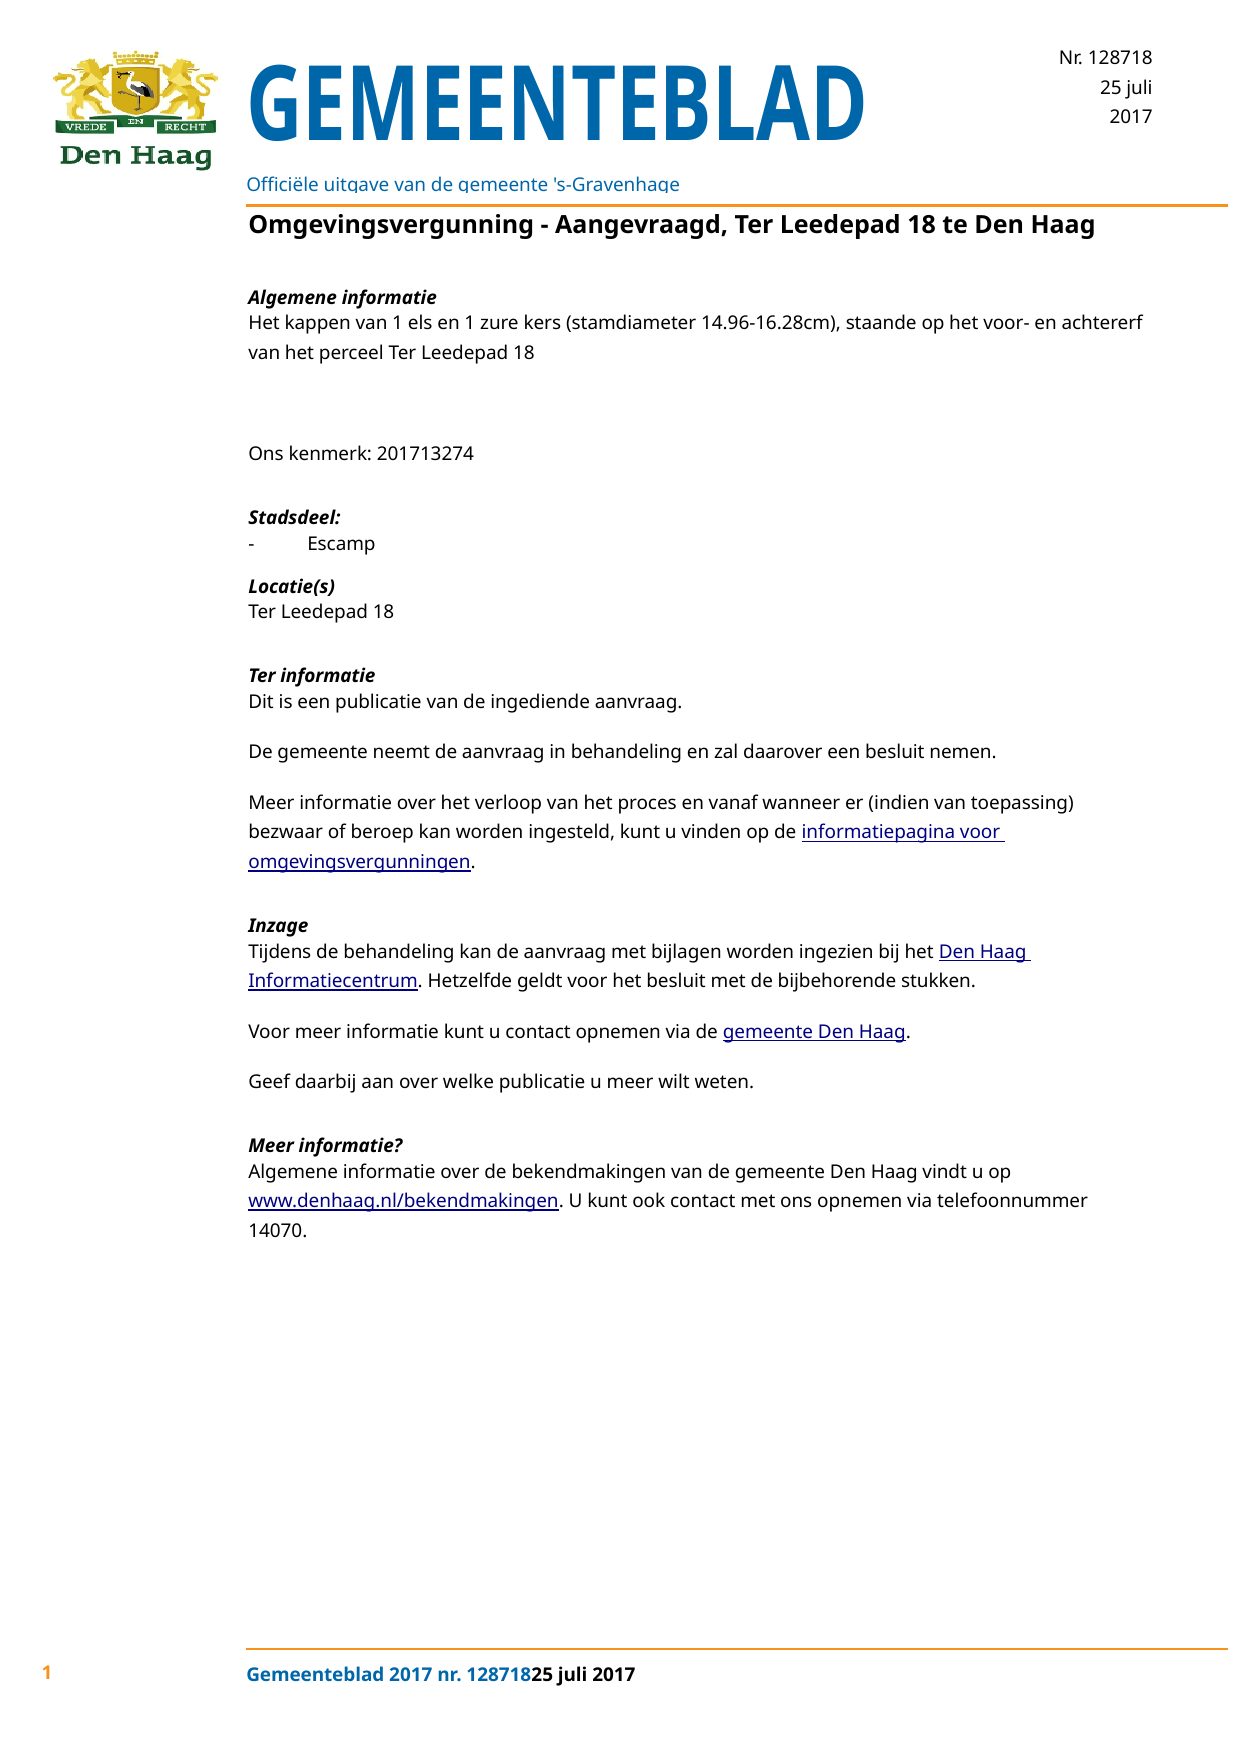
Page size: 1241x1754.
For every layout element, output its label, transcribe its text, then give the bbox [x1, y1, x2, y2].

text Ons kenmerk: 201713274 [248, 440, 1152, 466]
text Locatie(s) [248, 573, 1152, 598]
text Ter Leedepad 18 [248, 598, 1152, 624]
picture [41, 47, 231, 172]
text Dit is een publicatie van de ingediende aanvraag. [248, 688, 1152, 714]
text Voor meer informatie kunt u contact opnemen via de gemeente Den Haag. [248, 1018, 1152, 1044]
text Het kappen van 1 els en 1 zure kers (stamdiameter 14.96-16.28cm), staande op het voor- en achtererf van het perceel Ter Leedepad 18 [248, 309, 1152, 365]
list Escamp [248, 530, 1152, 555]
text Inzage [248, 912, 1152, 938]
text Algemene informatie over de bekendmakingen van de gemeente Den Haag vindt u op www.denhaag.nl/bekendmakingen. U kunt ook contact met ons opnemen via telefoonnummer 14070. [248, 1158, 1152, 1243]
text Algemene informatie [248, 284, 1152, 309]
text Ter informatie [248, 662, 1152, 688]
text Geef daarbij aan over welke publicatie u meer wilt weten. [248, 1068, 1152, 1094]
text Omgevingsvergunning - Aangevraagd, Ter Leedepad 18 te Den Haag [248, 207, 1152, 241]
text Meer informatie? [248, 1132, 1152, 1158]
text Meer informatie over het verloop van het proces en vanaf wanneer er (indien van toepassing) bezwaar of beroep kan worden ingesteld, kunt u vinden op de informatiepagina voor omgevingsvergunningen. [248, 789, 1152, 874]
text Stadsdeel: [248, 504, 1152, 530]
text De gemeente neemt de aanvraag in behandeling en zal daarover een besluit nemen. [248, 739, 1152, 764]
text Tijdens de behandeling kan de aanvraag met bijlagen worden ingezien bij het Den Haag Informatiecentrum. Hetzelfde geldt voor het besluit met de bijbehorende stukken. [248, 938, 1152, 993]
